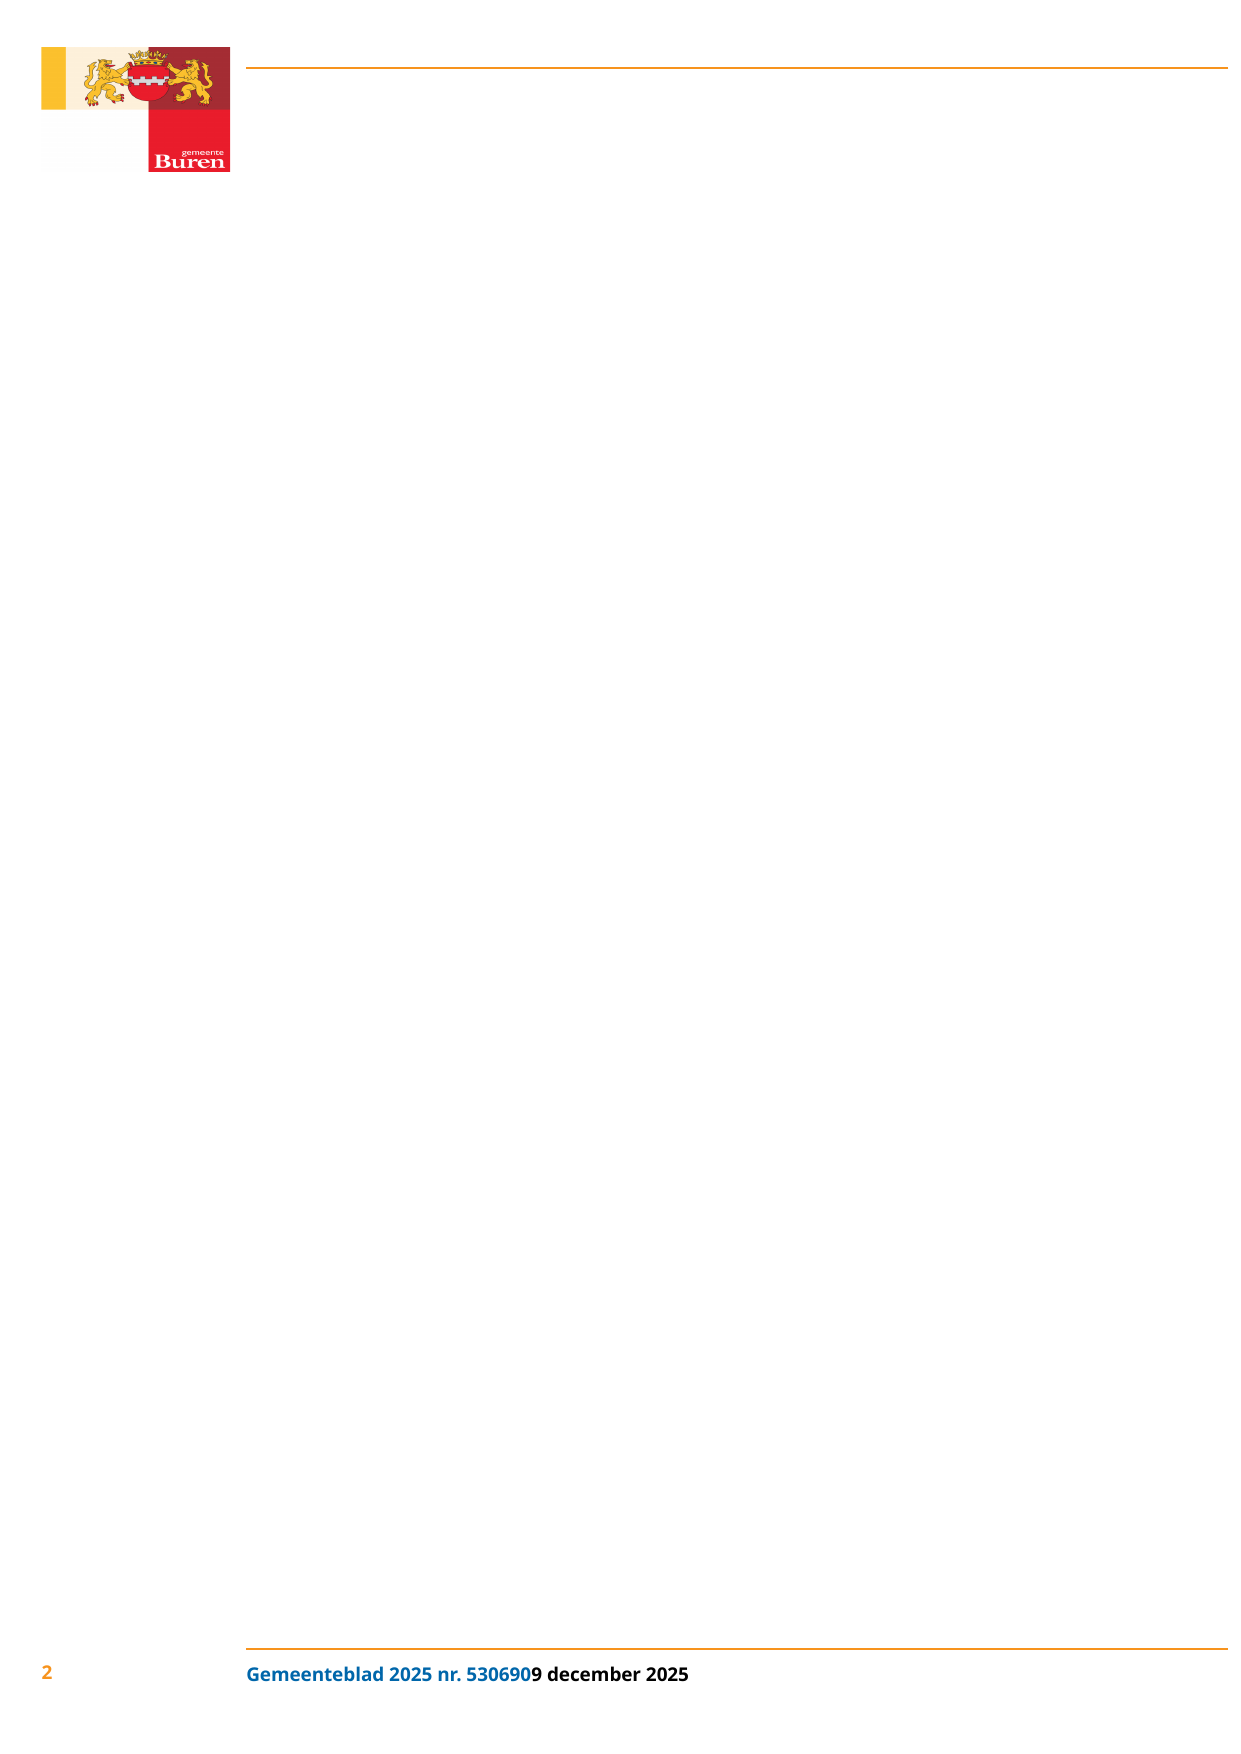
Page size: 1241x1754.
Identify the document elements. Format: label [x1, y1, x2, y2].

picture [41, 47, 231, 172]
